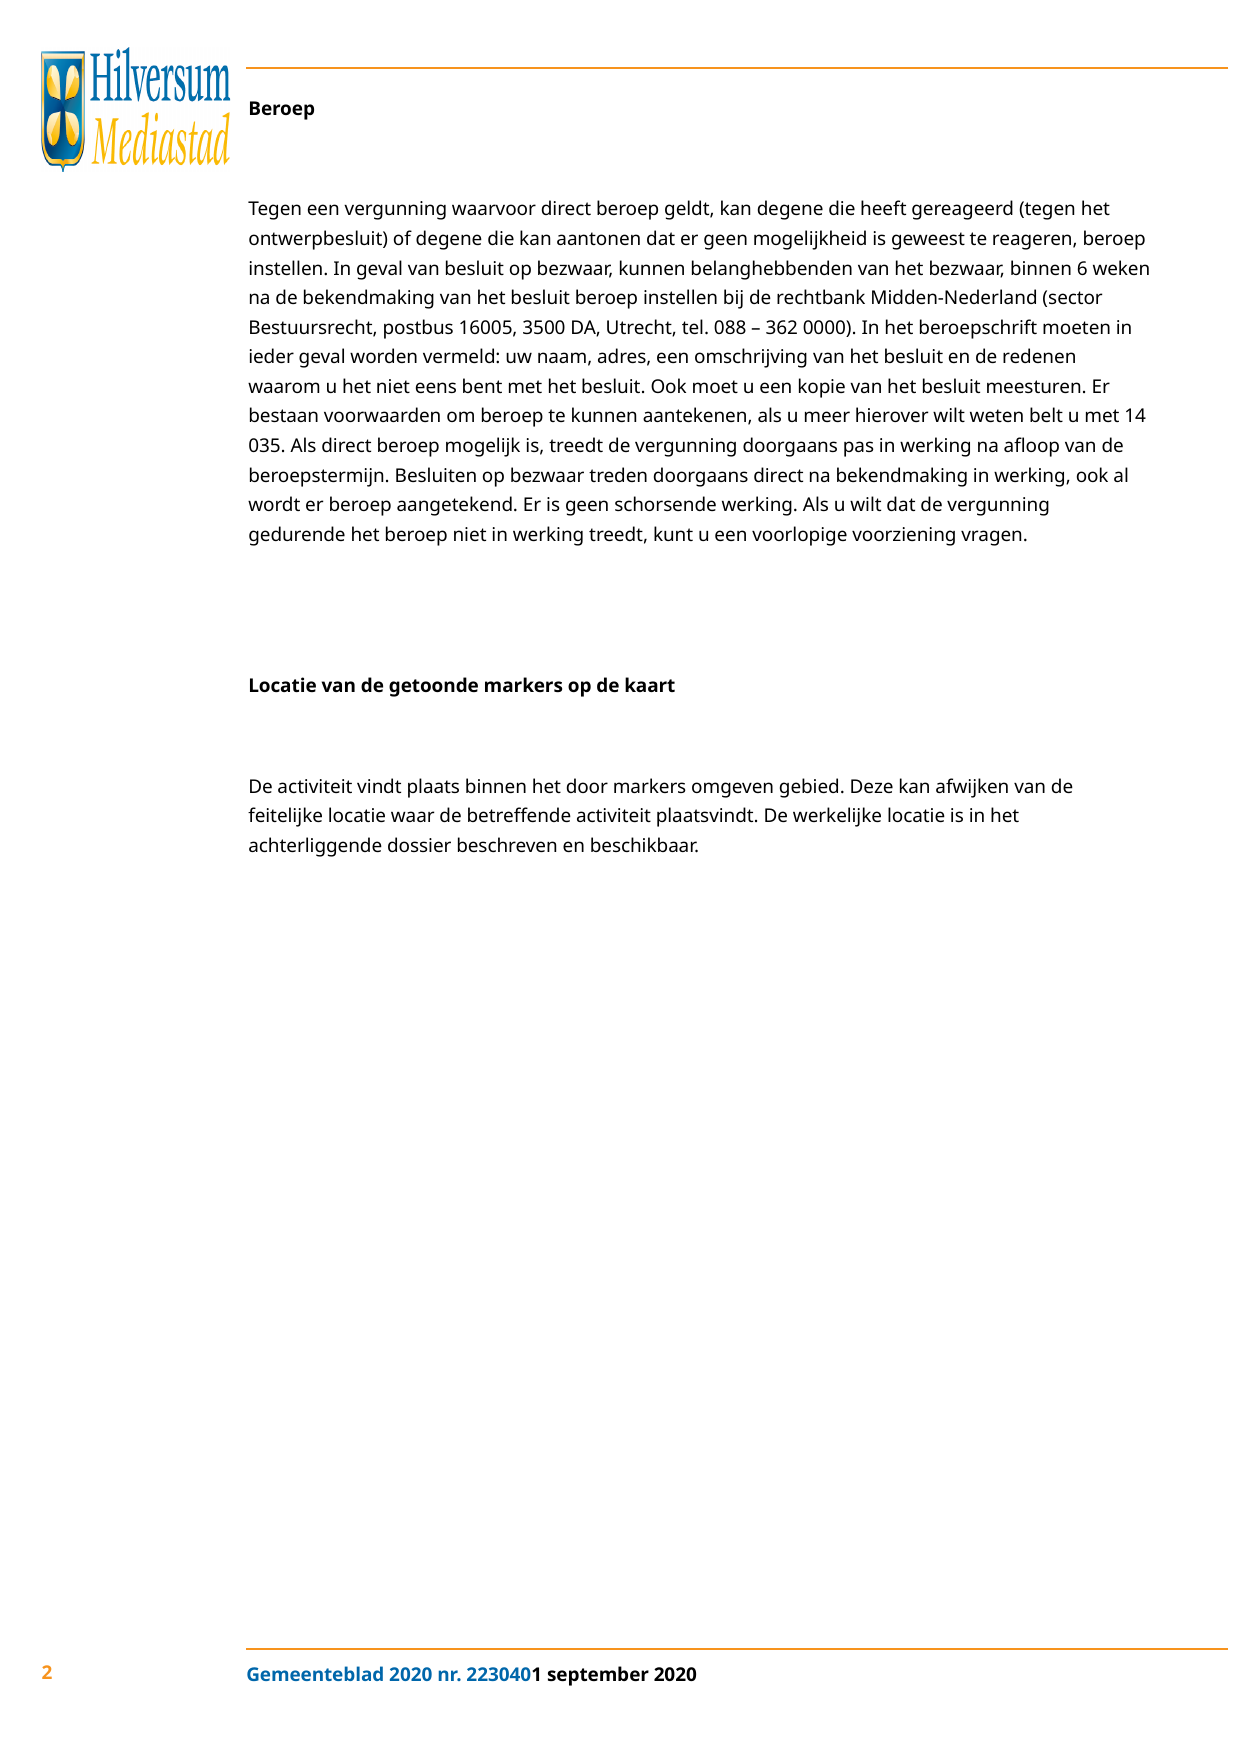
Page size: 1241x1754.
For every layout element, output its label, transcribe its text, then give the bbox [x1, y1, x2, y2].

text Tegen een vergunning waarvoor direct beroep geldt, kan degene die heeft gereageerd (tegen het ontwerpbesluit) of degene die kan aantonen dat er geen mogelijkheid is geweest te reageren, beroep instellen. In geval van besluit op bezwaar, kunnen belanghebbenden van het bezwaar, binnen 6 weken na de bekendmaking van het besluit beroep instellen bij de rechtbank Midden-Nederland (sector Bestuursrecht, postbus 16005, 3500 DA, Utrecht, tel. 088 – 362 0000). In het beroepschrift moeten in ieder geval worden vermeld: uw naam, adres, een omschrijving van het besluit en de redenen waarom u het niet eens bent met het besluit. Ook moet u een kopie van het besluit meesturen. Er bestaan voorwaarden om beroep te kunnen aantekenen, als u meer hierover wilt weten belt u met 14 035. Als direct beroep mogelijk is, treedt de vergunning doorgaans pas in werking na afloop van de beroepstermijn. Besluiten op bezwaar treden doorgaans direct na bekendmaking in werking, ook al wordt er beroep aangetekend. Er is geen schorsende werking. Als u wilt dat de vergunning gedurende het beroep niet in werking treedt, kunt u een voorlopige voorziening vragen. [248, 196, 1152, 547]
text Beroep [248, 95, 1152, 121]
text De activiteit vindt plaats binnen het door markers omgeven gebied. Deze kan afwijken van de feitelijke locatie waar de betreffende activiteit plaatsvindt. De werkelijke locatie is in het achterliggende dossier beschreven en beschikbaar. [248, 773, 1152, 858]
text Locatie van de getoonde markers op de kaart [248, 672, 1152, 698]
picture [41, 47, 231, 172]
